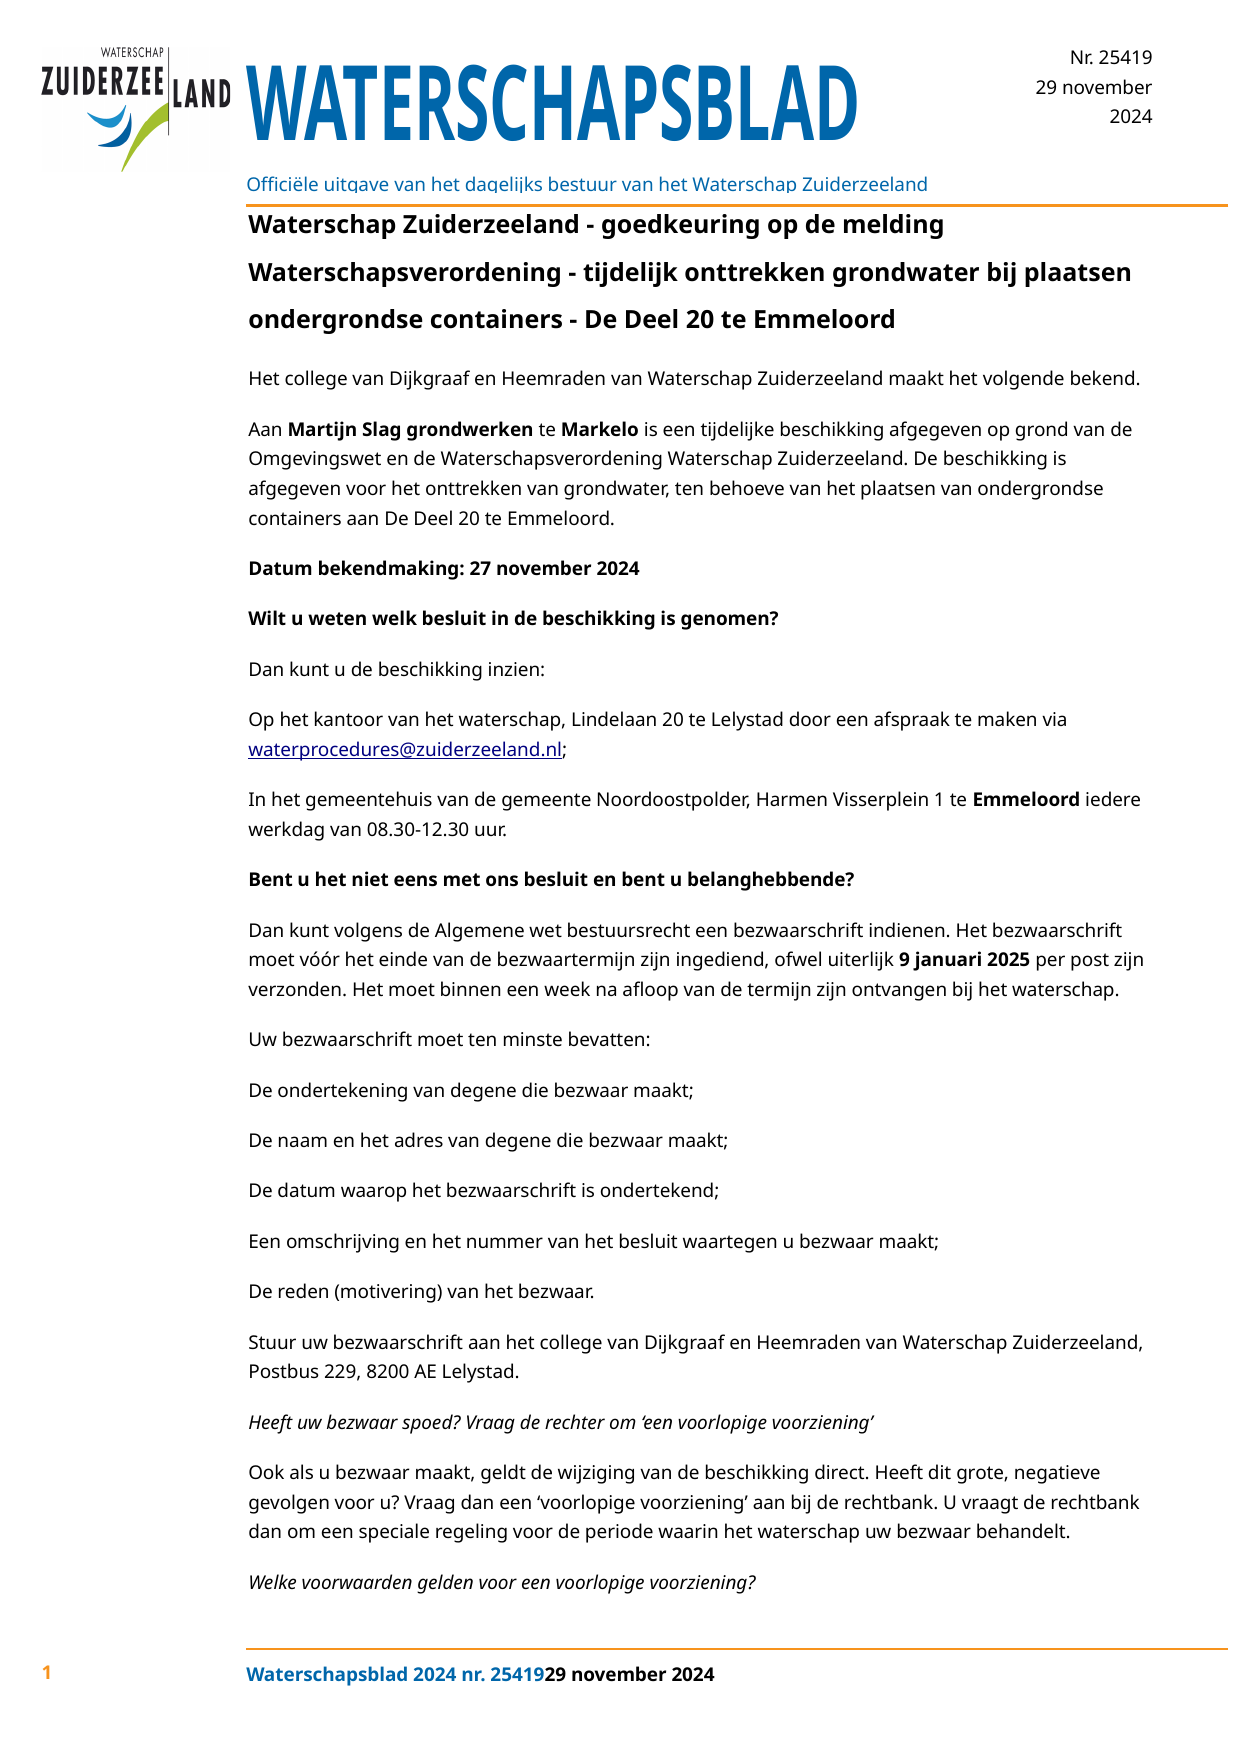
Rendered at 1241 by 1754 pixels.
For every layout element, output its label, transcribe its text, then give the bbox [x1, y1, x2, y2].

picture [41, 47, 231, 172]
text Bent u het niet eens met ons besluit en bent u belanghebbende? [248, 866, 1152, 892]
text De reden (motivering) van het bezwaar. [248, 1278, 1152, 1304]
text Het college van Dijkgraaf en Heemraden van Waterschap Zuiderzeeland maakt het volgende bekend. [248, 366, 1152, 391]
text Dan kunt u de beschikking inzien: [248, 656, 1152, 682]
text Op het kantoor van het waterschap, Lindelaan 20 te Lelystad door een afspraak te maken via waterprocedures@zuiderzeeland.nl; [248, 706, 1152, 762]
text Uw bezwaarschrift moet ten minste bevatten: [248, 1026, 1152, 1052]
text Ook als u bezwaar maakt, geldt de wijziging van de beschikking direct. Heeft dit grote, negatieve gevolgen voor u? Vraag dan een ‘voorlopige voorziening’ aan bij de rechtbank. U vraagt de rechtbank dan om een speciale regeling voor de periode waarin het waterschap uw bezwaar behandelt. [248, 1459, 1152, 1544]
text Wilt u weten welk besluit in de beschikking is genomen? [248, 606, 1152, 631]
text Stuur uw bezwaarschrift aan het college van Dijkgraaf en Heemraden van Waterschap Zuiderzeeland, Postbus 229, 8200 AE Lelystad. [248, 1329, 1152, 1384]
text De datum waarop het bezwaarschrift is ondertekend; [248, 1178, 1152, 1203]
text Welke voorwaarden gelden voor een voorlopige voorziening? [248, 1569, 1152, 1594]
text Datum bekendmaking: 27 november 2024 [248, 555, 1152, 581]
text Heeft uw bezwaar spoed? Vraag de rechter om ‘een voorlopige voorziening’ [248, 1409, 1152, 1434]
text Waterschap Zuiderzeeland - goedkeuring op de melding Waterschapsverordening - tijdelijk onttrekken grondwater bij plaatsen ondergrondse containers - De Deel 20 te Emmeloord [248, 207, 1152, 336]
text Aan Martijn Slag grondwerken te Markelo is een tijdelijke beschikking afgegeven op grond van de Omgevingswet en de Waterschapsverordening Waterschap Zuiderzeeland. De beschikking is afgegeven voor het onttrekken van grondwater, ten behoeve van het plaatsen van ondergrondse containers aan De Deel 20 te Emmeloord. [248, 416, 1152, 530]
text De ondertekening van degene die bezwaar maakt; [248, 1077, 1152, 1102]
text In het gemeentehuis van de gemeente Noordoostpolder, Harmen Visserplein 1 te Emmeloord iedere werkdag van 08.30-12.30 uur. [248, 786, 1152, 842]
text Dan kunt volgens de Algemene wet bestuursrecht een bezwaarschrift indienen. Het bezwaarschrift moet vóór het einde van de bezwaartermijn zijn ingediend, ofwel uiterlijk 9 januari 2025 per post zijn verzonden. Het moet binnen een week na afloop van de termijn zijn ontvangen bij het waterschap. [248, 917, 1152, 1002]
text Een omschrijving en het nummer van het besluit waartegen u bezwaar maakt; [248, 1228, 1152, 1254]
text De naam en het adres van degene die bezwaar maakt; [248, 1127, 1152, 1153]
